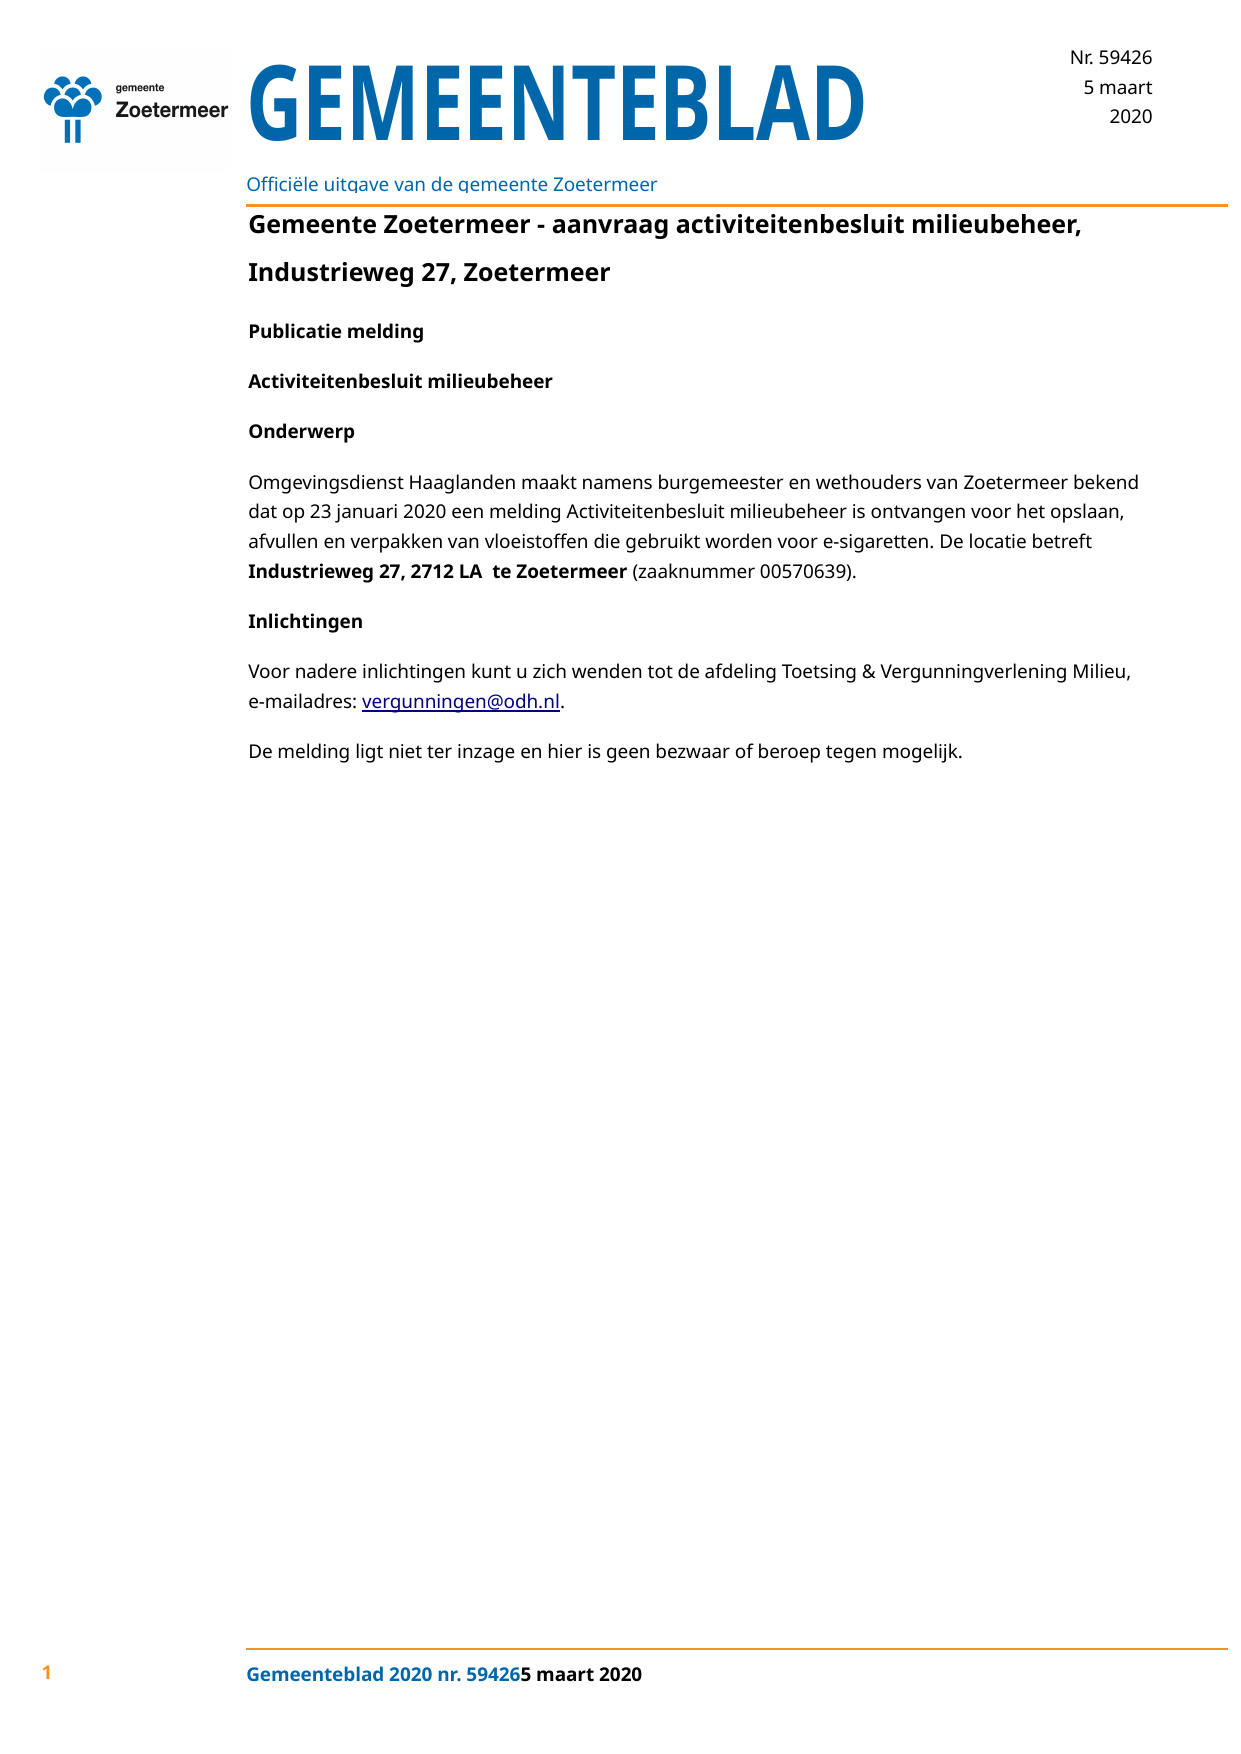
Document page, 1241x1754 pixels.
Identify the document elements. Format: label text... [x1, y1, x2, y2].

text Publicatie melding [248, 318, 1152, 344]
text Onderwerp [248, 419, 1152, 444]
picture [41, 47, 231, 172]
text Omgevingsdienst Haaglanden maakt namens burgemeester en wethouders van Zoetermeer bekend dat op 23 januari 2020 een melding Activiteitenbesluit milieubeheer is ontvangen voor het opslaan, afvullen en verpakken van vloeistoffen die gebruikt worden voor e-sigaretten. De locatie betreft Industrieweg 27, 2712 LA te Zoetermeer (zaaknummer 00570639). [248, 469, 1152, 584]
text Inlichtingen [248, 608, 1152, 634]
text Activiteitenbesluit milieubeheer [248, 368, 1152, 394]
text Gemeente Zoetermeer - aanvraag activiteitenbesluit milieubeheer, Industrieweg 27, Zoetermeer [248, 207, 1152, 288]
text Voor nadere inlichtingen kunt u zich wenden tot de afdeling Toetsing & Vergunningverlening Milieu, e-mailadres: vergunningen@odh.nl. [248, 659, 1152, 714]
text De melding ligt niet ter inzage en hier is geen bezwaar of beroep tegen mogelijk. [248, 739, 1152, 764]
